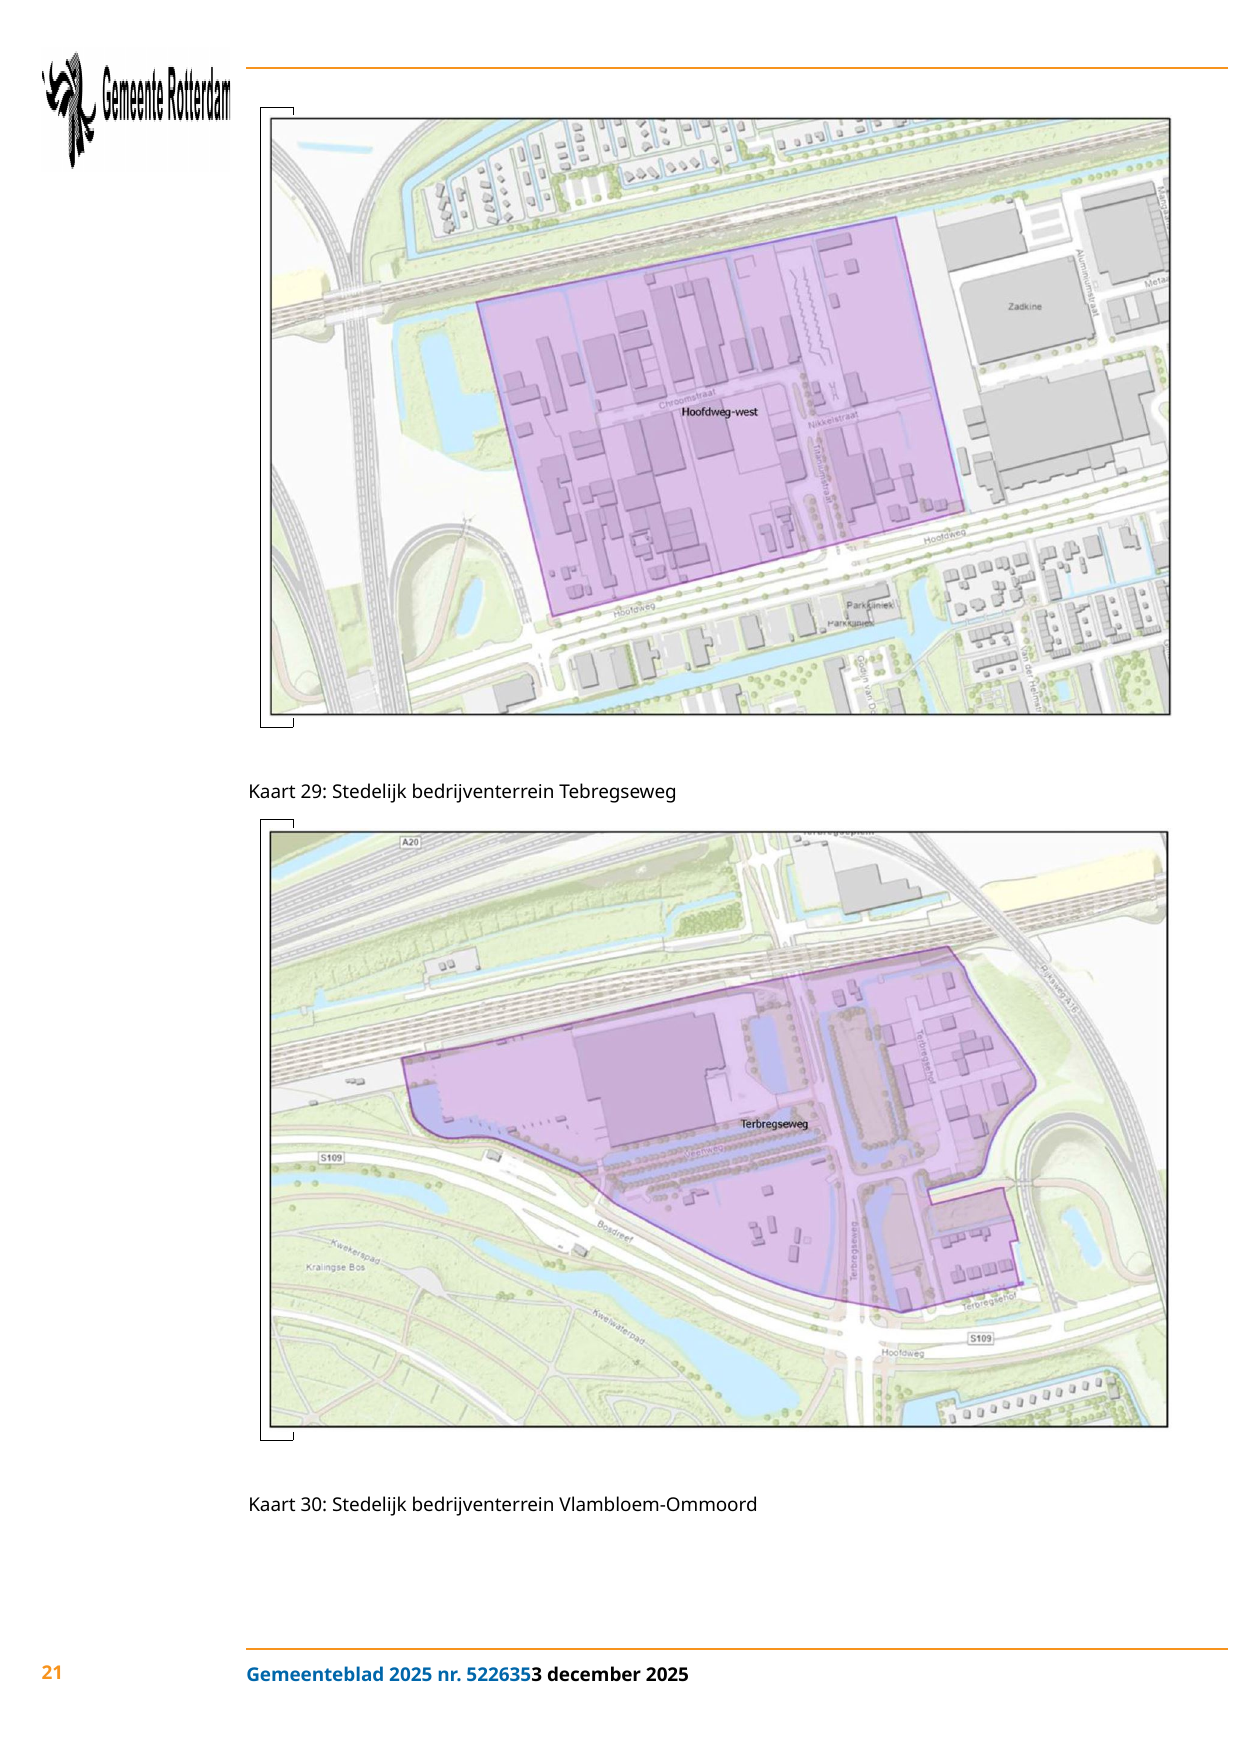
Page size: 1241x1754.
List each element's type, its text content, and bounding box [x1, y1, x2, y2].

text Kaart 29: Stedelijk bedrijventerrein Tebregseweg [248, 778, 1152, 804]
picture [268, 115, 1173, 718]
picture [268, 828, 1173, 1432]
picture [41, 47, 231, 172]
text Kaart 30: Stedelijk bedrijventerrein Vlambloem-Ommoord [248, 1491, 1152, 1517]
